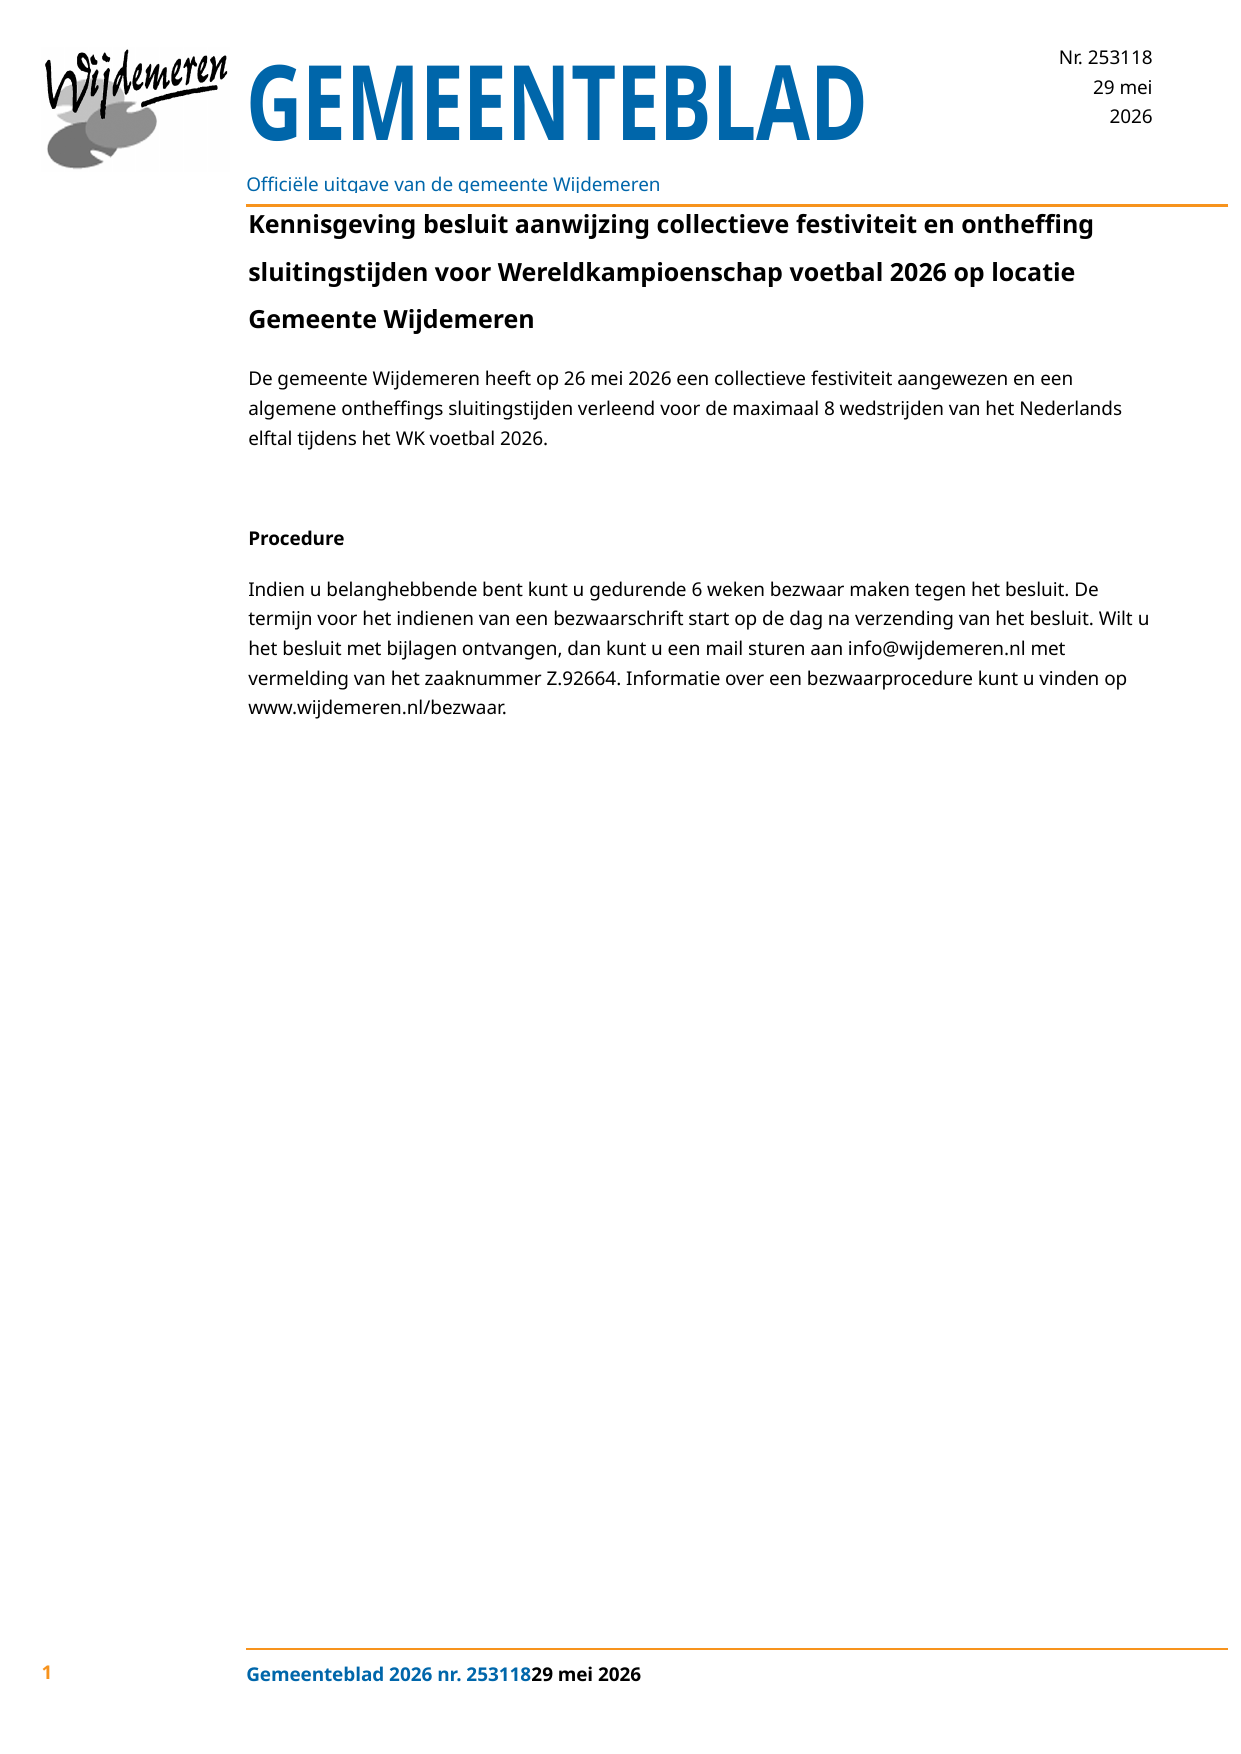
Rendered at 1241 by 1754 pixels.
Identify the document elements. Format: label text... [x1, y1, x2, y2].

text Indien u belanghebbende bent kunt u gedurende 6 weken bezwaar maken tegen het besluit. De termijn voor het indienen van een bezwaarschrift start op de dag na verzending van het besluit. Wilt u het besluit met bijlagen ontvangen, dan kunt u een mail sturen aan info@wijdemeren.nl met vermelding van het zaaknummer Z.92664. Informatie over een bezwaarprocedure kunt u vinden op www.wijdemeren.nl/bezwaar. [248, 576, 1152, 720]
picture [41, 47, 231, 172]
text Procedure [248, 526, 1152, 551]
text De gemeente Wijdemeren heeft op 26 mei 2026 een collectieve festiviteit aangewezen en een algemene ontheffings sluitingstijden verleend voor de maximaal 8 wedstrijden van het Nederlands elftal tijdens het WK voetbal 2026. [248, 366, 1152, 450]
text Kennisgeving besluit aanwijzing collectieve festiviteit en ontheffing sluitingstijden voor Wereldkampioenschap voetbal 2026 op locatie Gemeente Wijdemeren [248, 207, 1152, 336]
